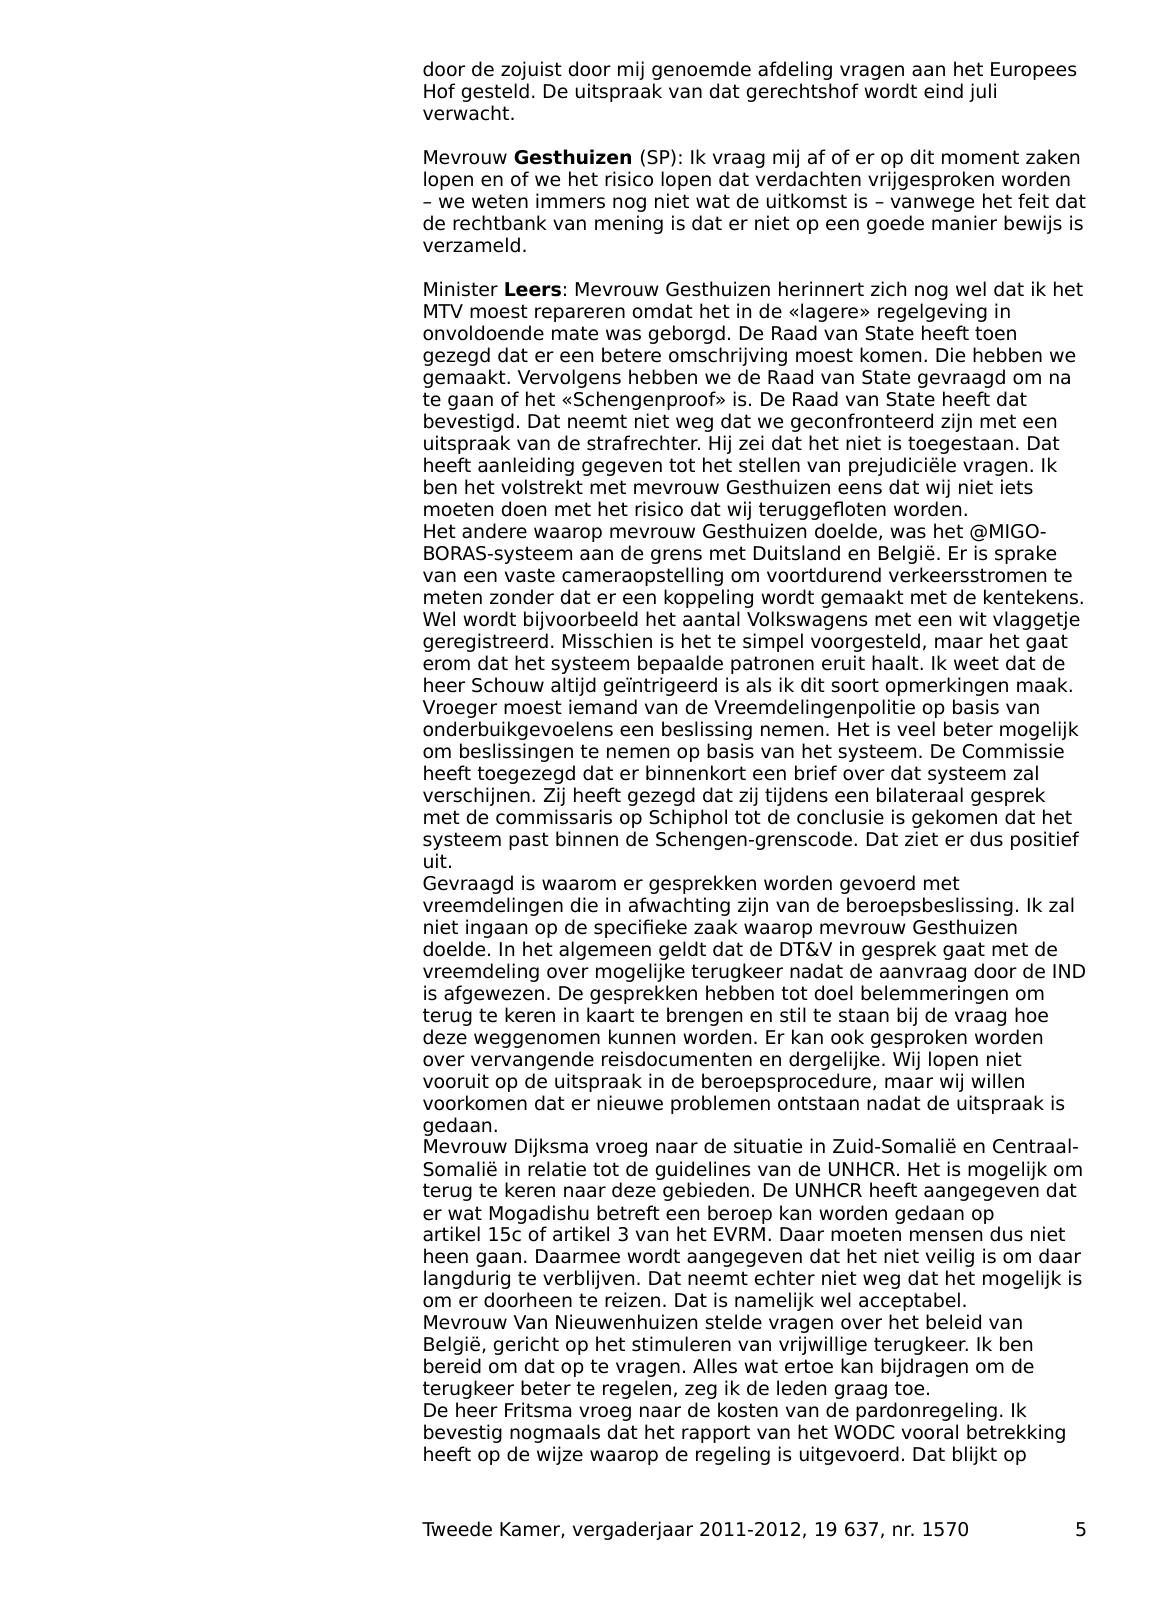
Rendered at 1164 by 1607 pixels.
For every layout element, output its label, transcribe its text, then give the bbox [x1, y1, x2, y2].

text Mevrouw Gesthuizen (SP): Ik vraag mij af of er op dit moment zaken lopen en of we het risico lopen dat verdachten vrijgesproken worden – we weten immers nog niet wat de uitkomst is – vanwege het feit dat de rechtbank van mening is dat er niet op een goede manier bewijs is verzameld. [422, 147, 1087, 257]
text De heer Fritsma vroeg naar de kosten van de pardonregeling. Ik bevestig nogmaals dat het rapport van het WODC vooral betrekking heeft op de wijze waarop de regeling is uitgevoerd. Dat blijkt op [422, 1400, 1087, 1466]
text Gevraagd is waarom er gesprekken worden gevoerd met vreemdelingen die in afwachting zijn van de beroepsbeslissing. Ik zal niet ingaan op de specifieke zaak waarop mevrouw Gesthuizen doelde. In het algemeen geldt dat de DT&V in gesprek gaat met de vreemdeling over mogelijke terugkeer nadat de aanvraag door de IND is afgewezen. De gesprekken hebben tot doel belemmeringen om terug te keren in kaart te brengen en stil te staan bij de vraag hoe deze weggenomen kunnen worden. Er kan ook gesproken worden over vervangende reisdocumenten en dergelijke. Wij lopen niet vooruit op de uitspraak in de beroepsprocedure, maar wij willen voorkomen dat er nieuwe problemen ontstaan nadat de uitspraak is gedaan. [422, 873, 1087, 1136]
text Minister Leers: Mevrouw Gesthuizen herinnert zich nog wel dat ik het MTV moest repareren omdat het in de «lagere» regelgeving in onvoldoende mate was geborgd. De Raad van State heeft toen gezegd dat er een betere omschrijving moest komen. Die hebben we gemaakt. Vervolgens hebben we de Raad van State gevraagd om na te gaan of het «Schengenproof» is. De Raad van State heeft dat bevestigd. Dat neemt niet weg dat we geconfronteerd zijn met een uitspraak van de strafrechter. Hij zei dat het niet is toegestaan. Dat heeft aanleiding gegeven tot het stellen van prejudiciële vragen. Ik ben het volstrekt met mevrouw Gesthuizen eens dat wij niet iets moeten doen met het risico dat wij teruggefloten worden. [422, 279, 1087, 521]
text door de zojuist door mij genoemde afdeling vragen aan het Europees Hof gesteld. De uitspraak van dat gerechtshof wordt eind juli verwacht. [422, 59, 1087, 125]
text Mevrouw Dijksma vroeg naar de situatie in Zuid-Somalië en Centraal-Somalië in relatie tot de guidelines van de UNHCR. Het is mogelijk om terug te keren naar deze gebieden. De UNHCR heeft aangegeven dat er wat Mogadishu betreft een beroep kan worden gedaan op artikel 15c of artikel 3 van het EVRM. Daar moeten mensen dus niet heen gaan. Daarmee wordt aangegeven dat het niet veilig is om daar langdurig te verblijven. Dat neemt echter niet weg dat het mogelijk is om er doorheen te reizen. Dat is namelijk wel acceptabel. [422, 1136, 1087, 1312]
text Mevrouw Van Nieuwenhuizen stelde vragen over het beleid van België, gericht op het stimuleren van vrijwillige terugkeer. Ik ben bereid om dat op te vragen. Alles wat ertoe kan bijdragen om de terugkeer beter te regelen, zeg ik de leden graag toe. [422, 1312, 1087, 1400]
text Het andere waarop mevrouw Gesthuizen doelde, was het @MIGO-BORAS-systeem aan de grens met Duitsland en België. Er is sprake van een vaste cameraopstelling om voortdurend verkeersstromen te meten zonder dat er een koppeling wordt gemaakt met de kentekens. Wel wordt bijvoorbeeld het aantal Volkswagens met een wit vlaggetje geregistreerd. Misschien is het te simpel voorgesteld, maar het gaat erom dat het systeem bepaalde patronen eruit haalt. Ik weet dat de heer Schouw altijd geïntrigeerd is als ik dit soort opmerkingen maak. Vroeger moest iemand van de Vreemdelingenpolitie op basis van onderbuikgevoelens een beslissing nemen. Het is veel beter mogelijk om beslissingen te nemen op basis van het systeem. De Commissie heeft toegezegd dat er binnenkort een brief over dat systeem zal verschijnen. Zij heeft gezegd dat zij tijdens een bilateraal gesprek met de commissaris op Schiphol tot de conclusie is gekomen dat het systeem past binnen de Schengen-grenscode. Dat ziet er dus positief uit. [422, 521, 1087, 873]
